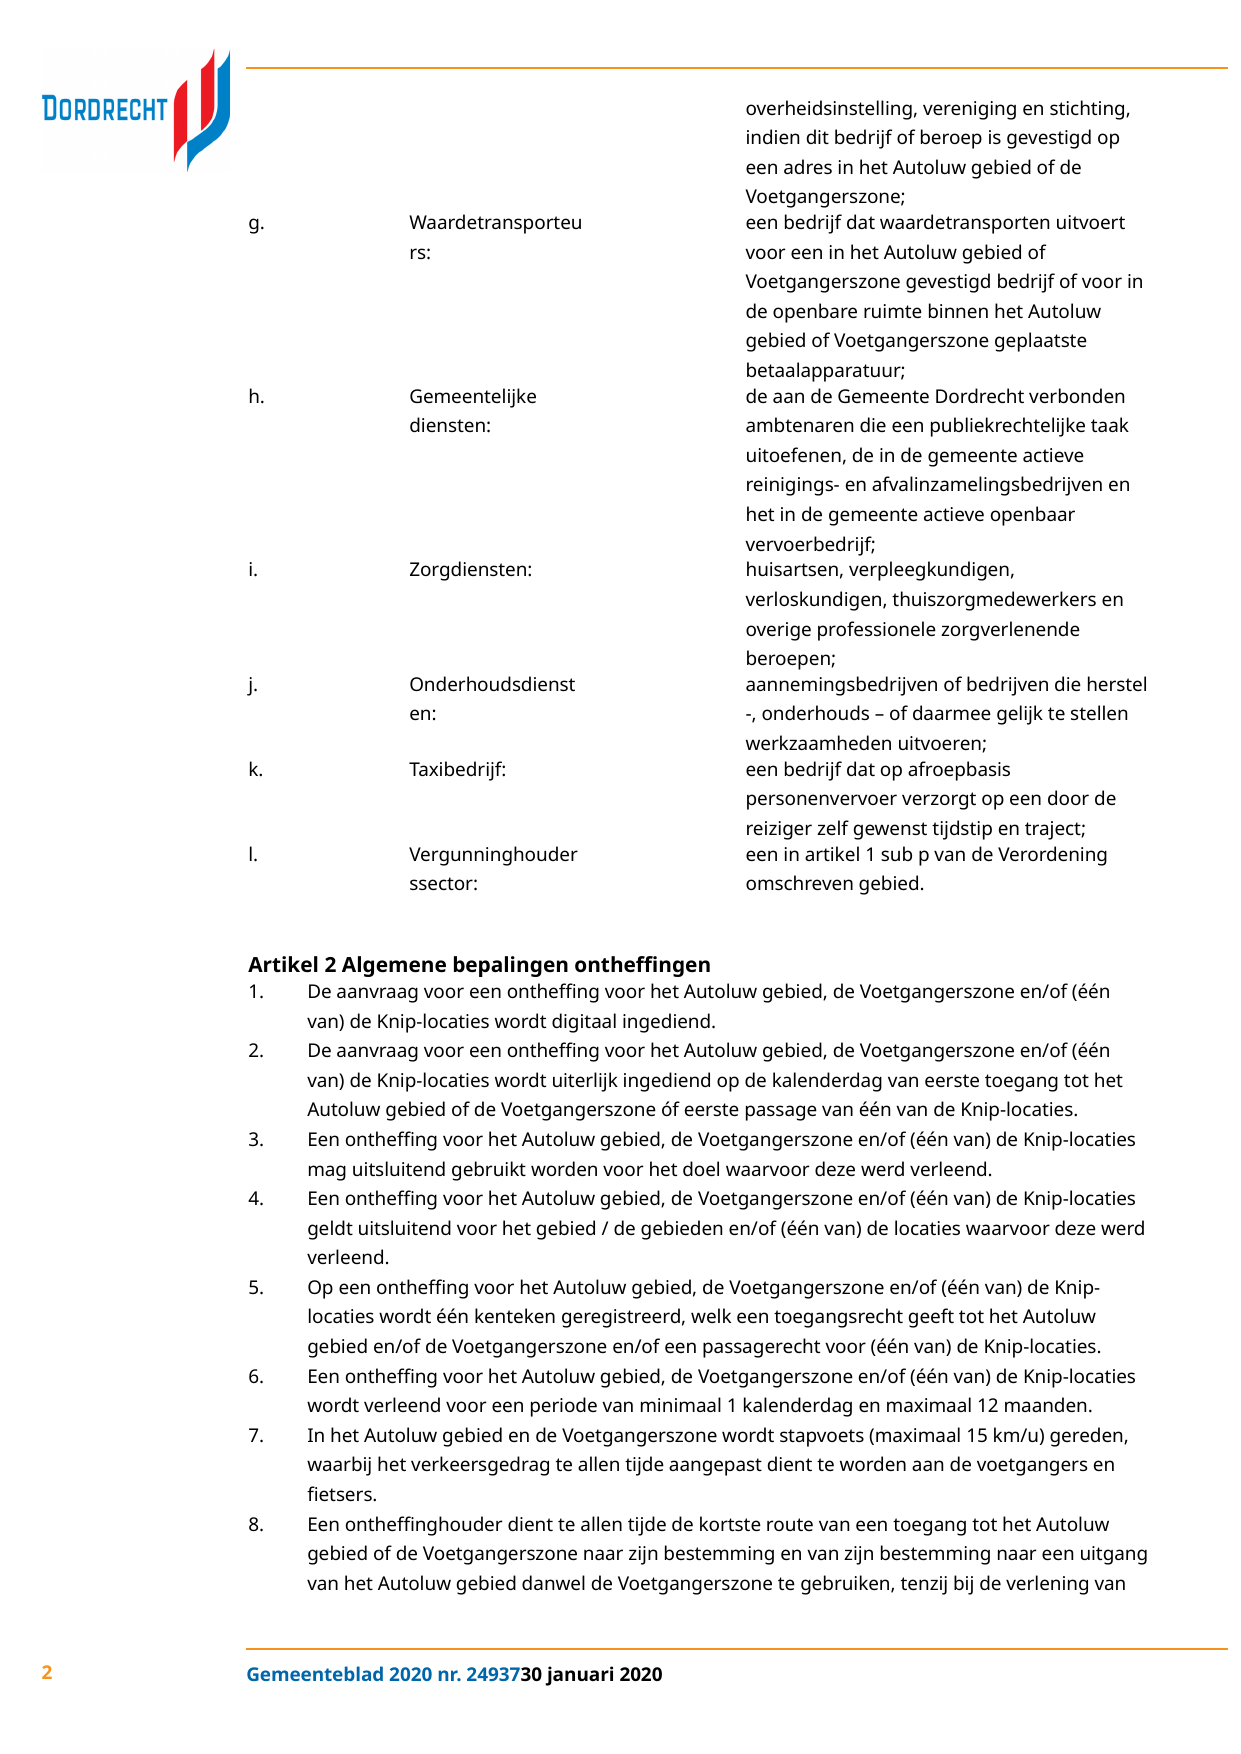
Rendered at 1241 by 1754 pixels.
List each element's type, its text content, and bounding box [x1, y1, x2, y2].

table_cell [584, 95, 745, 209]
table_cell h. [248, 383, 409, 557]
table_cell [248, 95, 409, 209]
list Een ontheffinghouder dient te allen tijde de kortste route van een toegang tot het Autoluw gebied of de Voetgangerszone naar zijn bestemming en van zijn bestemming naar een uitgang van het Autoluw gebied danwel de Voetgangerszone te gebruiken, tenzij bij de verlening van [248, 1511, 1152, 1596]
list De aanvraag voor een ontheffing voor het Autoluw gebied, de Voetgangerszone en/of (één van) de Knip-locaties wordt uiterlijk ingediend op de kalenderdag van eerste toegang tot het Autoluw gebied of de Voetgangerszone óf eerste passage van één van de Knip-locaties. [248, 1037, 1152, 1122]
table_cell [409, 95, 584, 209]
table_cell Gemeentelijke diensten: [409, 383, 584, 557]
table_cell [584, 557, 745, 671]
table_cell huisartsen, verpleegkundigen, verloskundigen, thuiszorgmedewerkers en overige professionele zorgverlenende beroepen; [745, 557, 1152, 671]
table_cell de aan de Gemeente Dordrecht verbonden ambtenaren die een publiekrechtelijke taak uitoefenen, de in de gemeente actieve reinigings- en afvalinzamelingsbedrijven en het in de gemeente actieve openbaar vervoerbedrijf; [745, 383, 1152, 557]
table_cell k. [248, 756, 409, 841]
table_cell aannemingsbedrijven of bedrijven die herstel -, onderhouds – of daarmee gelijk te stellen werkzaamheden uitvoeren; [745, 671, 1152, 756]
table_cell g. [248, 209, 409, 383]
table_cell l. [248, 841, 409, 896]
table_cell [584, 383, 745, 557]
table_cell een bedrijf dat waardetransporten uitvoert voor een in het Autoluw gebied of Voetgangerszone gevestigd bedrijf of voor in de openbare ruimte binnen het Autoluw gebied of Voetgangerszone geplaatste betaalapparatuur; [745, 209, 1152, 383]
list Een ontheffing voor het Autoluw gebied, de Voetgangerszone en/of (één van) de Knip-locaties geldt uitsluitend voor het gebied / de gebieden en/of (één van) de locaties waarvoor deze werd verleend. [248, 1185, 1152, 1270]
table_cell i. [248, 557, 409, 671]
table_cell Taxibedrijf: [409, 756, 584, 841]
list Op een ontheffing voor het Autoluw gebied, de Voetgangerszone en/of (één van) de Knip-locaties wordt één kenteken geregistreerd, welk een toegangsrecht geeft tot het Autoluw gebied en/of de Voetgangerszone en/of een passagerecht voor (één van) de Knip-locaties. [248, 1274, 1152, 1359]
table_cell j. [248, 671, 409, 756]
table_cell een bedrijf dat op afroepbasis personenvervoer verzorgt op een door de reiziger zelf gewenst tijdstip en traject; [745, 756, 1152, 841]
table_cell Onderhoudsdiensten: [409, 671, 584, 756]
table_cell [584, 671, 745, 756]
table_cell [584, 841, 745, 896]
list Een ontheffing voor het Autoluw gebied, de Voetgangerszone en/of (één van) de Knip-locaties mag uitsluitend gebruikt worden voor het doel waarvoor deze werd verleend. [248, 1126, 1152, 1181]
list In het Autoluw gebied en de Voetgangerszone wordt stapvoets (maximaal 15 km/u) gereden, waarbij het verkeersgedrag te allen tijde aangepast dient te worden aan de voetgangers en fietsers. [248, 1422, 1152, 1507]
list Een ontheffing voor het Autoluw gebied, de Voetgangerszone en/of (één van) de Knip-locaties wordt verleend voor een periode van minimaal 1 kalenderdag en maximaal 12 maanden. [248, 1363, 1152, 1418]
table_cell Zorgdiensten: [409, 557, 584, 671]
list De aanvraag voor een ontheffing voor het Autoluw gebied, de Voetgangerszone en/of (één van) de Knip-locaties wordt digitaal ingediend. [248, 978, 1152, 1033]
table_cell Vergunninghouderssector: [409, 841, 584, 896]
table_cell een in artikel 1 sub p van de Verordening omschreven gebied. [745, 841, 1152, 896]
table_cell [584, 209, 745, 383]
table_cell [584, 756, 745, 841]
picture [41, 47, 231, 172]
table_cell Waardetransporteurs: [409, 209, 584, 383]
text Artikel 2 Algemene bepalingen ontheffingen [248, 950, 1152, 978]
table_cell overheidsinstelling, vereniging en stichting, indien dit bedrijf of beroep is gevestigd op een adres in het Autoluw gebied of de Voetgangerszone; [745, 95, 1152, 209]
